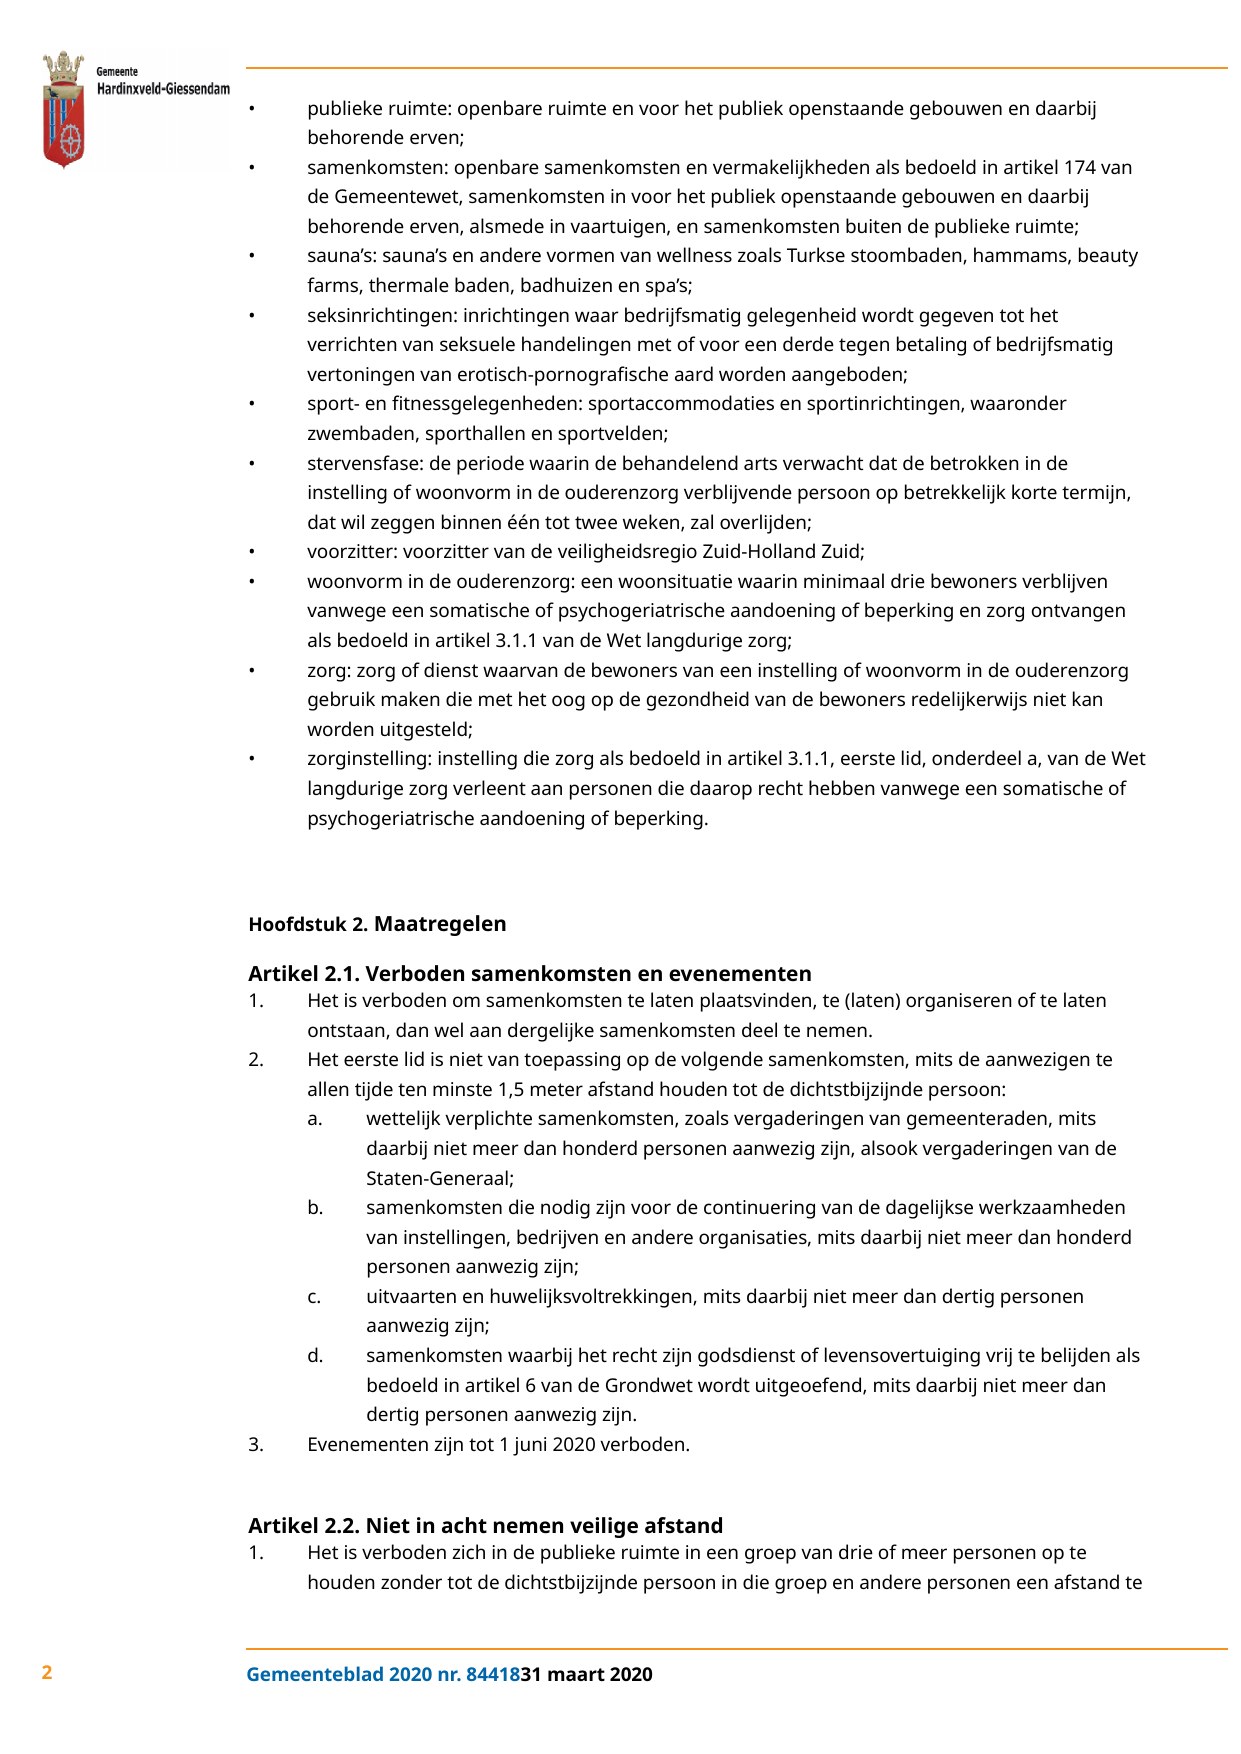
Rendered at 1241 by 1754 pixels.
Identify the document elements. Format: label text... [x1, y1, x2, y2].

picture [41, 47, 231, 172]
list publieke ruimte: openbare ruimte en voor het publiek openstaande gebouwen en daarbij behorende erven; [248, 95, 1152, 150]
list samenkomsten waarbij het recht zijn godsdienst of levensovertuiging vrij te belijden als bedoeld in artikel 6 van de Grondwet wordt uitgeoefend, mits daarbij niet meer dan dertig personen aanwezig zijn. [307, 1342, 1152, 1427]
text Artikel 2.2. Niet in acht nemen veilige afstand [248, 1511, 1152, 1539]
list Het eerste lid is niet van toepassing op de volgende samenkomsten, mits de aanwezigen te allen tijde ten minste 1,5 meter afstand houden tot de dichtstbijzijnde persoon: [248, 1046, 1152, 1102]
list Het is verboden zich in de publieke ruimte in een groep van drie of meer personen op te houden zonder tot de dichtstbijzijnde persoon in die groep en andere personen een afstand te [248, 1539, 1152, 1595]
list wettelijk verplichte samenkomsten, zoals vergaderingen van gemeenteraden, mits daarbij niet meer dan honderd personen aanwezig zijn, alsook vergaderingen van de Staten-Generaal; [307, 1106, 1152, 1191]
list sauna’s: sauna’s en andere vormen van wellness zoals Turkse stoombaden, hammams, beauty farms, thermale baden, badhuizen en spa’s; [248, 243, 1152, 298]
text Artikel 2.1. Verboden samenkomsten en evenementen [248, 959, 1152, 987]
list samenkomsten die nodig zijn voor de continuering van de dagelijkse werkzaamheden van instellingen, bedrijven en andere organisaties, mits daarbij niet meer dan honderd personen aanwezig zijn; [307, 1194, 1152, 1279]
list uitvaarten en huwelijksvoltrekkingen, mits daarbij niet meer dan dertig personen aanwezig zijn; [307, 1283, 1152, 1338]
list zorginstelling: instelling die zorg als bedoeld in artikel 3.1.1, eerste lid, onderdeel a, van de Wet langdurige zorg verleent aan personen die daarop recht hebben vanwege een somatische of psychogeriatrische aandoening of beperking. [248, 746, 1152, 831]
list seksinrichtingen: inrichtingen waar bedrijfsmatig gelegenheid wordt gegeven tot het verrichten van seksuele handelingen met of voor een derde tegen betaling of bedrijfsmatig vertoningen van erotisch-pornografische aard worden aangeboden; [248, 302, 1152, 387]
list Het is verboden om samenkomsten te laten plaatsvinden, te (laten) organiseren of te laten ontstaan, dan wel aan dergelijke samenkomsten deel te nemen. [248, 987, 1152, 1043]
list samenkomsten: openbare samenkomsten en vermakelijkheden als bedoeld in artikel 174 van de Gemeentewet, samenkomsten in voor het publiek openstaande gebouwen en daarbij behorende erven, alsmede in vaartuigen, en samenkomsten buiten de publieke ruimte; [248, 154, 1152, 239]
list Evenementen zijn tot 1 juni 2020 verboden. [248, 1431, 1152, 1457]
list zorg: zorg of dienst waarvan de bewoners van een instelling of woonvorm in de ouderenzorg gebruik maken die met het oog op de gezondheid van de bewoners redelijkerwijs niet kan worden uitgesteld; [248, 657, 1152, 742]
list sport- en fitnessgelegenheden: sportaccommodaties en sportinrichtingen, waaronder zwembaden, sporthallen en sportvelden; [248, 391, 1152, 446]
list stervensfase: de periode waarin de behandelend arts verwacht dat de betrokken in de instelling of woonvorm in de ouderenzorg verblijvende persoon op betrekkelijk korte termijn, dat wil zeggen binnen één tot twee weken, zal overlijden; [248, 450, 1152, 535]
list woonvorm in de ouderenzorg: een woonsituatie waarin minimaal drie bewoners verblijven vanwege een somatische of psychogeriatrische aandoening of beperking en zorg ontvangen als bedoeld in artikel 3.1.1 van de Wet langdurige zorg; [248, 568, 1152, 653]
list voorzitter: voorzitter van de veiligheidsregio Zuid-Holland Zuid; [248, 538, 1152, 564]
text Hoofdstuk 2. Maatregelen [248, 909, 1152, 938]
